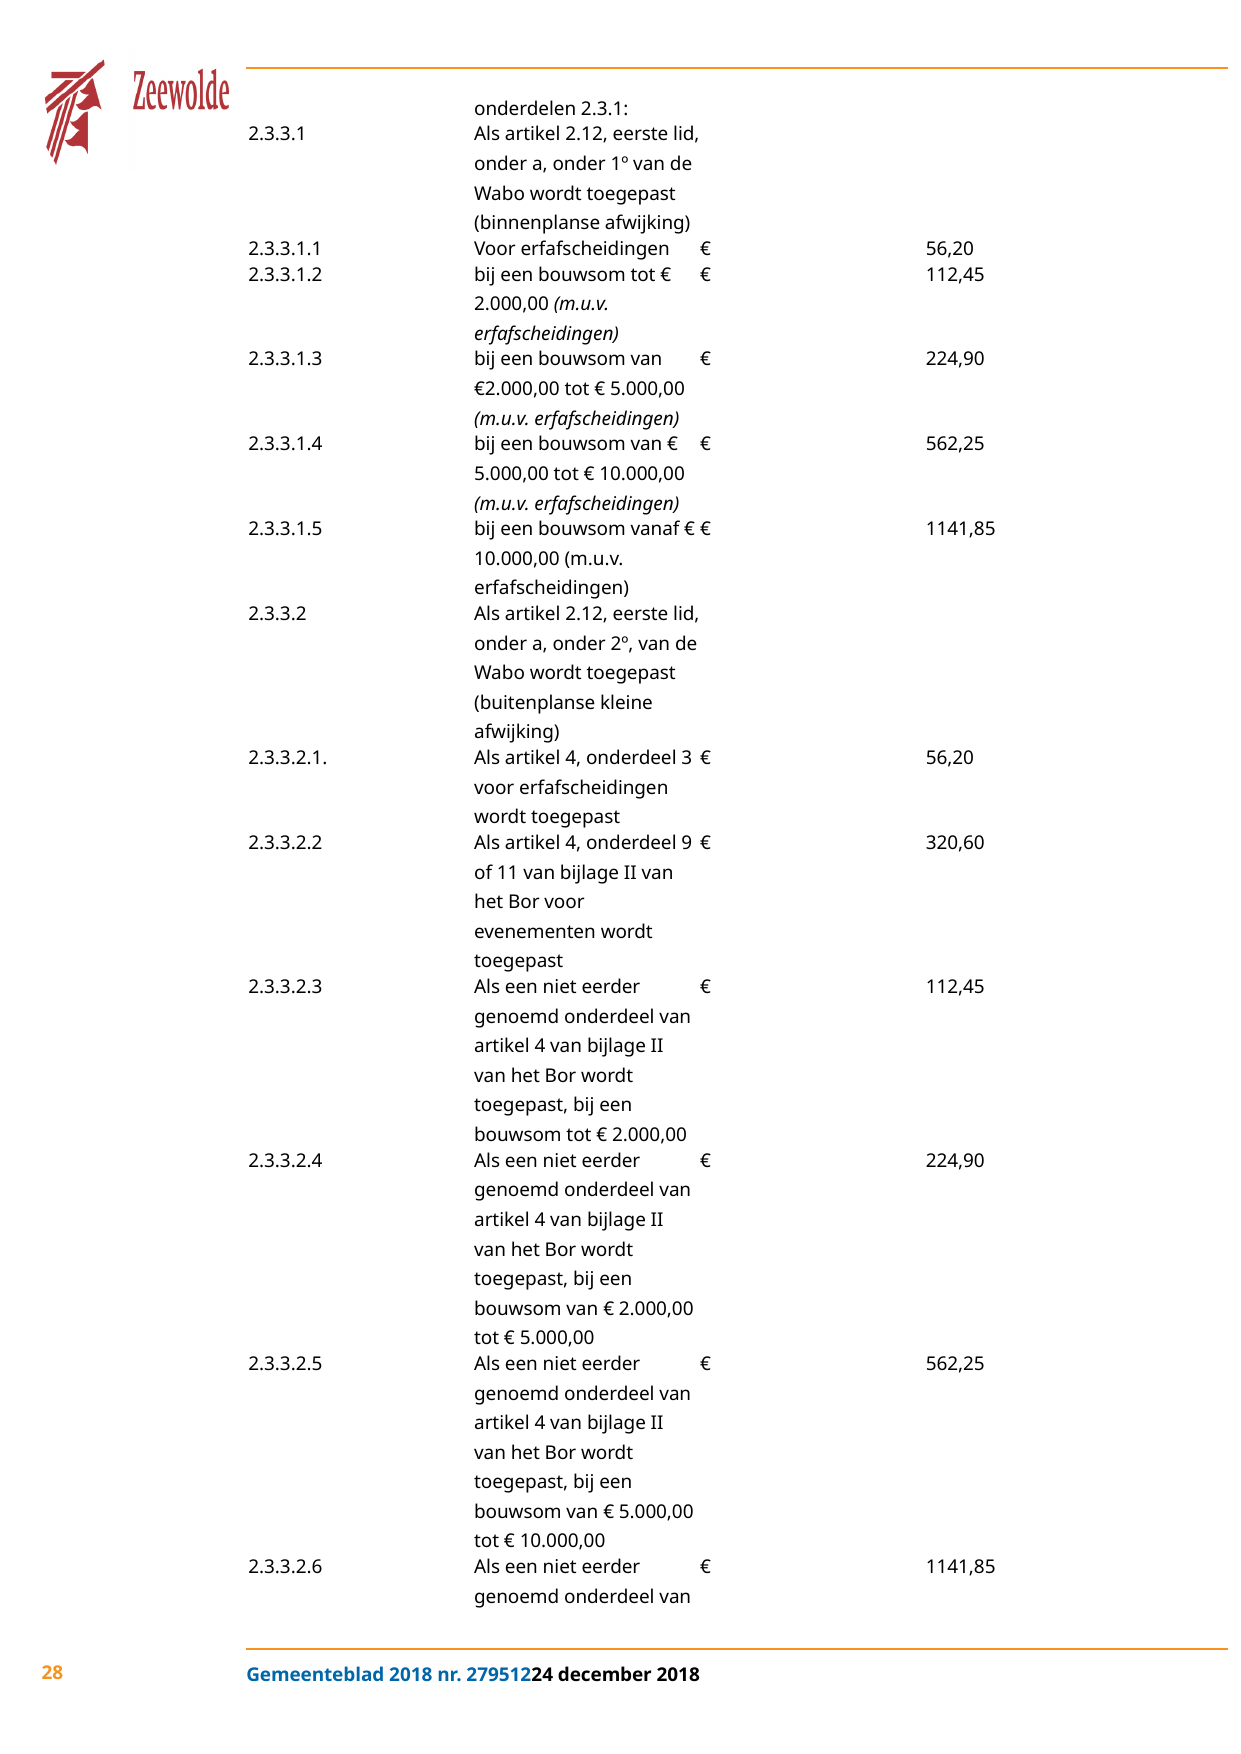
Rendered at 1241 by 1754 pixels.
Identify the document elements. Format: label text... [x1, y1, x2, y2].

table_cell 2.3.3.1.5 [248, 515, 474, 600]
table_cell [926, 121, 1152, 235]
table_cell 2.3.3.2.5 [248, 1350, 474, 1553]
table_cell Als artikel 2.12, eerste lid, onder a, onder 1º van de Wabo wordt toegepast (binnenplanse afwijking) [474, 121, 700, 235]
table_cell 562,25 [926, 1350, 1152, 1553]
picture [41, 47, 231, 172]
table_cell bij een bouwsom tot € 2.000,00 (m.u.v. erfafscheidingen) [474, 261, 700, 346]
table_cell € [700, 1147, 926, 1350]
table_cell bij een bouwsom vanaf € 10.000,00 (m.u.v. erfafscheidingen) [474, 515, 700, 600]
table_cell 562,25 [926, 431, 1152, 515]
table_cell 1141,85 [926, 515, 1152, 600]
table_cell 2.3.3.1 [248, 121, 474, 235]
table_cell 112,45 [926, 261, 1152, 346]
table_cell 112,45 [926, 973, 1152, 1147]
table_cell € [700, 973, 926, 1147]
table_cell Als een niet eerder genoemd onderdeel van artikel 4 van bijlage II van het Bor wordt toegepast, bij een bouwsom tot € 2.000,00 [474, 973, 700, 1147]
table_cell onderdelen 2.3.1: [474, 95, 700, 121]
table_cell 2.3.3.1.2 [248, 261, 474, 346]
table_cell € [700, 346, 926, 431]
table_cell 56,20 [926, 744, 1152, 829]
table_cell € [700, 1350, 926, 1553]
table_cell 2.3.3.2.1. [248, 744, 474, 829]
table_cell 320,60 [926, 829, 1152, 973]
table_cell bij een bouwsom van € 5.000,00 tot € 10.000,00 (m.u.v. erfafscheidingen) [474, 431, 700, 515]
table_cell € [700, 431, 926, 515]
table_cell 56,20 [926, 235, 1152, 261]
table_cell € [700, 829, 926, 973]
table_cell 2.3.3.2.4 [248, 1147, 474, 1350]
table_cell 2.3.3.1.4 [248, 431, 474, 515]
table_cell 2.3.3.2.2 [248, 829, 474, 973]
table_cell Als een niet eerder genoemd onderdeel van artikel 4 van bijlage II van het Bor wordt toegepast, bij een bouwsom van € 5.000,00 tot € 10.000,00 [474, 1350, 700, 1553]
table_cell 2.3.3.1.3 [248, 346, 474, 431]
table_cell 1141,85 [926, 1554, 1152, 1609]
table_cell bij een bouwsom van €2.000,00 tot € 5.000,00 (m.u.v. erfafscheidingen) [474, 346, 700, 431]
table_cell Als een niet eerder genoemd onderdeel van [474, 1554, 700, 1609]
table_cell 2.3.3.2.3 [248, 973, 474, 1147]
table_cell Voor erfafscheidingen [474, 235, 700, 261]
table_cell € [700, 515, 926, 600]
table_cell Als een niet eerder genoemd onderdeel van artikel 4 van bijlage II van het Bor wordt toegepast, bij een bouwsom van € 2.000,00 tot € 5.000,00 [474, 1147, 700, 1350]
table_cell 2.3.3.2 [248, 600, 474, 744]
table_cell € [700, 235, 926, 261]
table_cell Als artikel 2.12, eerste lid, onder a, onder 2º, van de Wabo wordt toegepast (buitenplanse kleine afwijking) [474, 600, 700, 744]
table_cell [248, 95, 474, 121]
table_cell € [700, 1554, 926, 1609]
table_cell 2.3.3.2.6 [248, 1554, 474, 1609]
table_cell 2.3.3.1.1 [248, 235, 474, 261]
table_cell Als artikel 4, onderdeel 3 voor erfafscheidingen wordt toegepast [474, 744, 700, 829]
table_cell [926, 600, 1152, 744]
table_cell € [700, 261, 926, 346]
table_cell [700, 600, 926, 744]
table_cell 224,90 [926, 1147, 1152, 1350]
table_cell [926, 95, 1152, 121]
table_cell [700, 95, 926, 121]
table_cell € [700, 744, 926, 829]
table_cell [700, 121, 926, 235]
table_cell 224,90 [926, 346, 1152, 431]
table_cell Als artikel 4, onderdeel 9 of 11 van bijlage II van het Bor voor evenementen wordt toegepast [474, 829, 700, 973]
